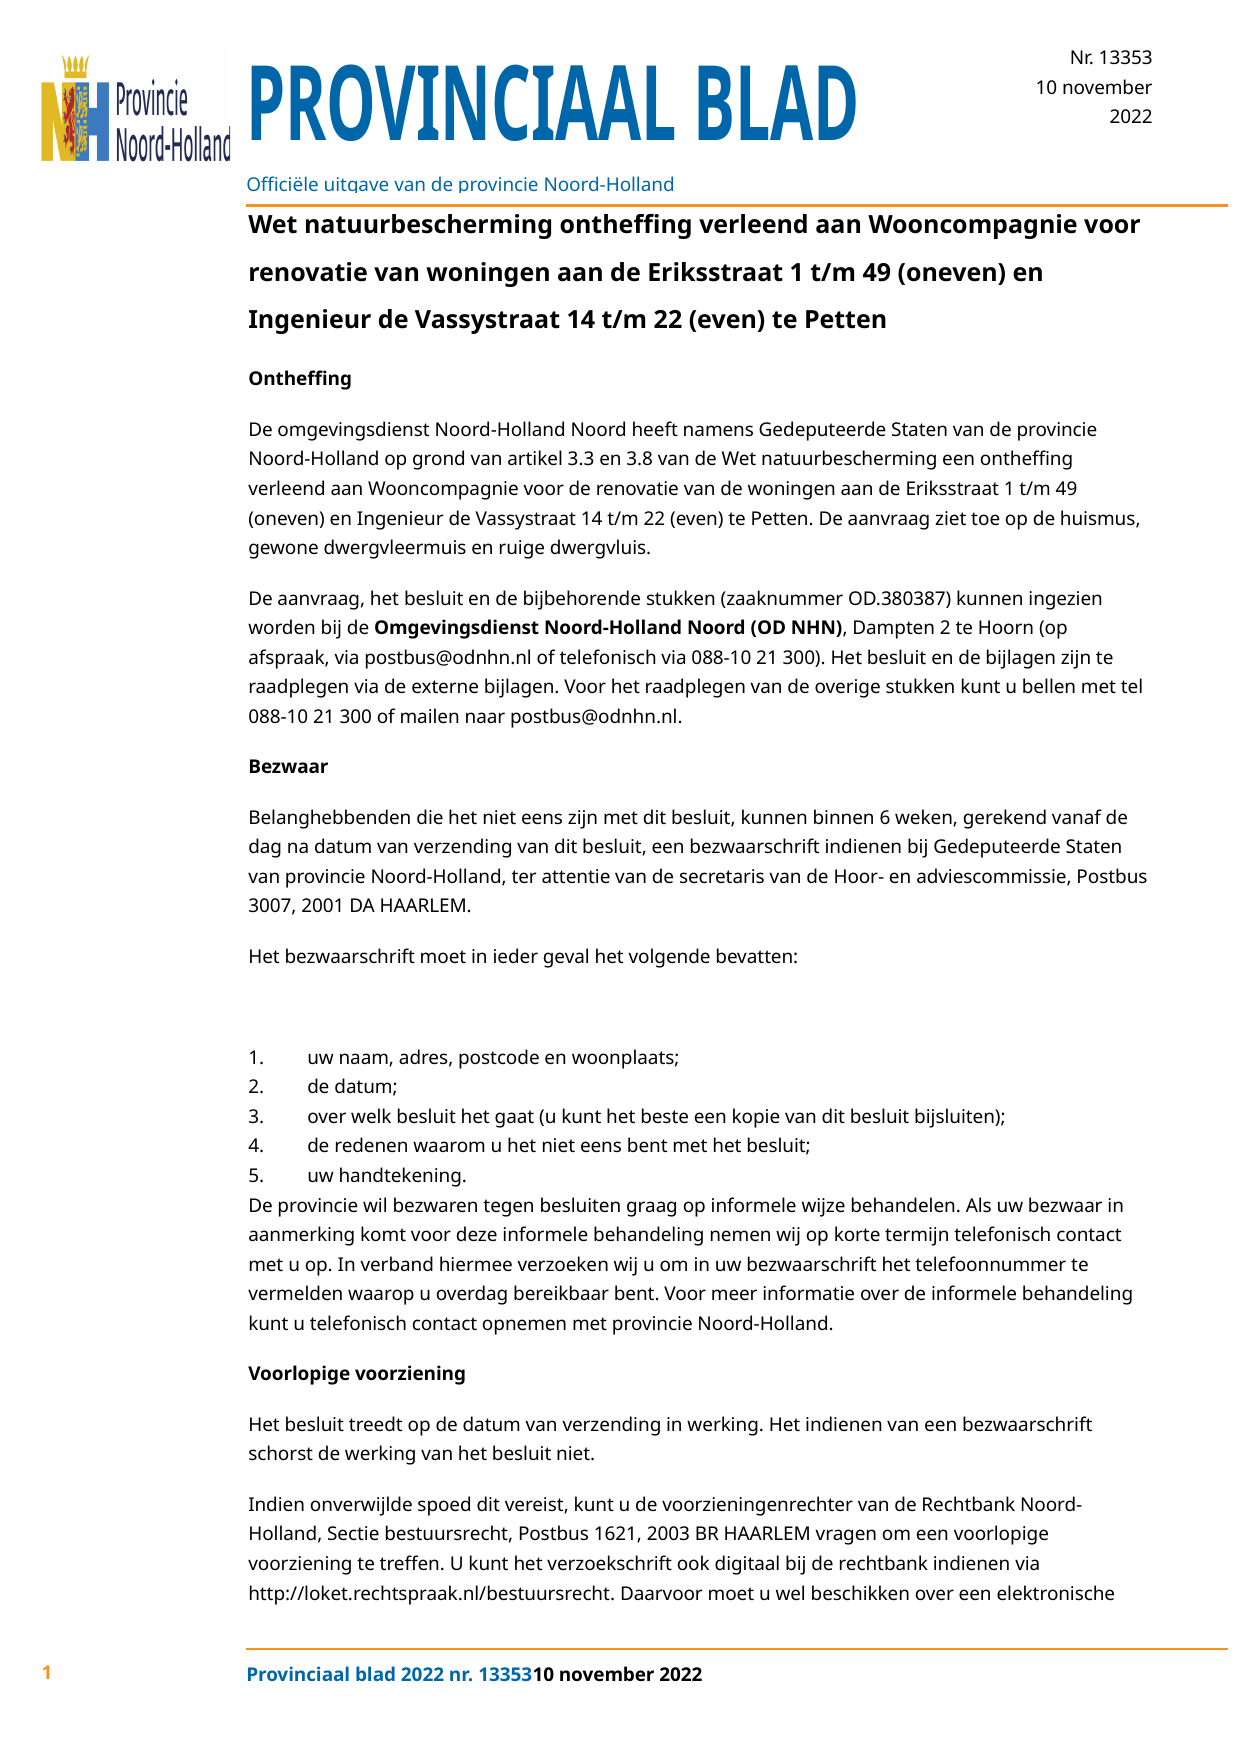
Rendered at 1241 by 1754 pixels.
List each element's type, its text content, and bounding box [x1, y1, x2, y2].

text Belanghebbenden die het niet eens zijn met dit besluit, kunnen binnen 6 weken, gerekend vanaf de dag na datum van verzending van dit besluit, een bezwaarschrift indienen bij Gedeputeerde Staten van provincie Noord-Holland, ter attentie van de secretaris van de Hoor- en adviescommissie, Postbus 3007, 2001 DA HAARLEM. [248, 804, 1152, 918]
list de redenen waarom u het niet eens bent met het besluit; [248, 1133, 1152, 1158]
picture [41, 47, 231, 172]
text De aanvraag, het besluit en de bijbehorende stukken (zaaknummer OD.380387) kunnen ingezien worden bij de Omgevingsdienst Noord-Holland Noord (OD NHN), Dampten 2 te Hoorn (op afspraak, via postbus@odnhn.nl of telefonisch via 088-10 21 300). Het besluit en de bijlagen zijn te raadplegen via de externe bijlagen. Voor het raadplegen van de overige stukken kunt u bellen met tel 088-10 21 300 of mailen naar postbus@odnhn.nl. [248, 585, 1152, 729]
text Bezwaar [248, 753, 1152, 779]
text De omgevingsdienst Noord-Holland Noord heeft namens Gedeputeerde Staten van de provincie Noord-Holland op grond van artikel 3.3 en 3.8 van de Wet natuurbescherming een ontheffing verleend aan Wooncompagnie voor de renovatie van de woningen aan de Eriksstraat 1 t/m 49 (oneven) en Ingenieur de Vassystraat 14 t/m 22 (even) te Petten. De aanvraag ziet toe op de huismus, gewone dwergvleermuis en ruige dwergvluis. [248, 416, 1152, 560]
list uw naam, adres, postcode en woonplaats; [248, 1044, 1152, 1069]
text Indien onverwijlde spoed dit vereist, kunt u de voorzieningenrechter van de Rechtbank Noord-Holland, Sectie bestuursrecht, Postbus 1621, 2003 BR HAARLEM vragen om een voorlopige voorziening te treffen. U kunt het verzoekschrift ook digitaal bij de rechtbank indienen via http://loket.rechtspraak.nl/bestuursrecht. Daarvoor moet u wel beschikken over een elektronische [248, 1491, 1152, 1605]
text Het bezwaarschrift moet in ieder geval het volgende bevatten: [248, 943, 1152, 969]
text Voorlopige voorziening [248, 1361, 1152, 1386]
text Het besluit treedt op de datum van verzending in werking. Het indienen van een bezwaarschrift schorst de werking van het besluit niet. [248, 1411, 1152, 1466]
text Wet natuurbescherming ontheffing verleend aan Wooncompagnie voor renovatie van woningen aan de Eriksstraat 1 t/m 49 (oneven) en Ingenieur de Vassystraat 14 t/m 22 (even) te Petten [248, 207, 1152, 336]
list uw handtekening. [248, 1162, 1152, 1188]
text De provincie wil bezwaren tegen besluiten graag op informele wijze behandelen. Als uw bezwaar in aanmerking komt voor deze informele behandeling nemen wij op korte termijn telefonisch contact met u op. In verband hiermee verzoeken wij u om in uw bezwaarschrift het telefoonnummer te vermelden waarop u overdag bereikbaar bent. Voor meer informatie over de informele behandeling kunt u telefonisch contact opnemen met provincie Noord-Holland. [248, 1192, 1152, 1336]
text Ontheffing [248, 366, 1152, 391]
list over welk besluit het gaat (u kunt het beste een kopie van dit besluit bijsluiten); [248, 1103, 1152, 1129]
list de datum; [248, 1073, 1152, 1099]
